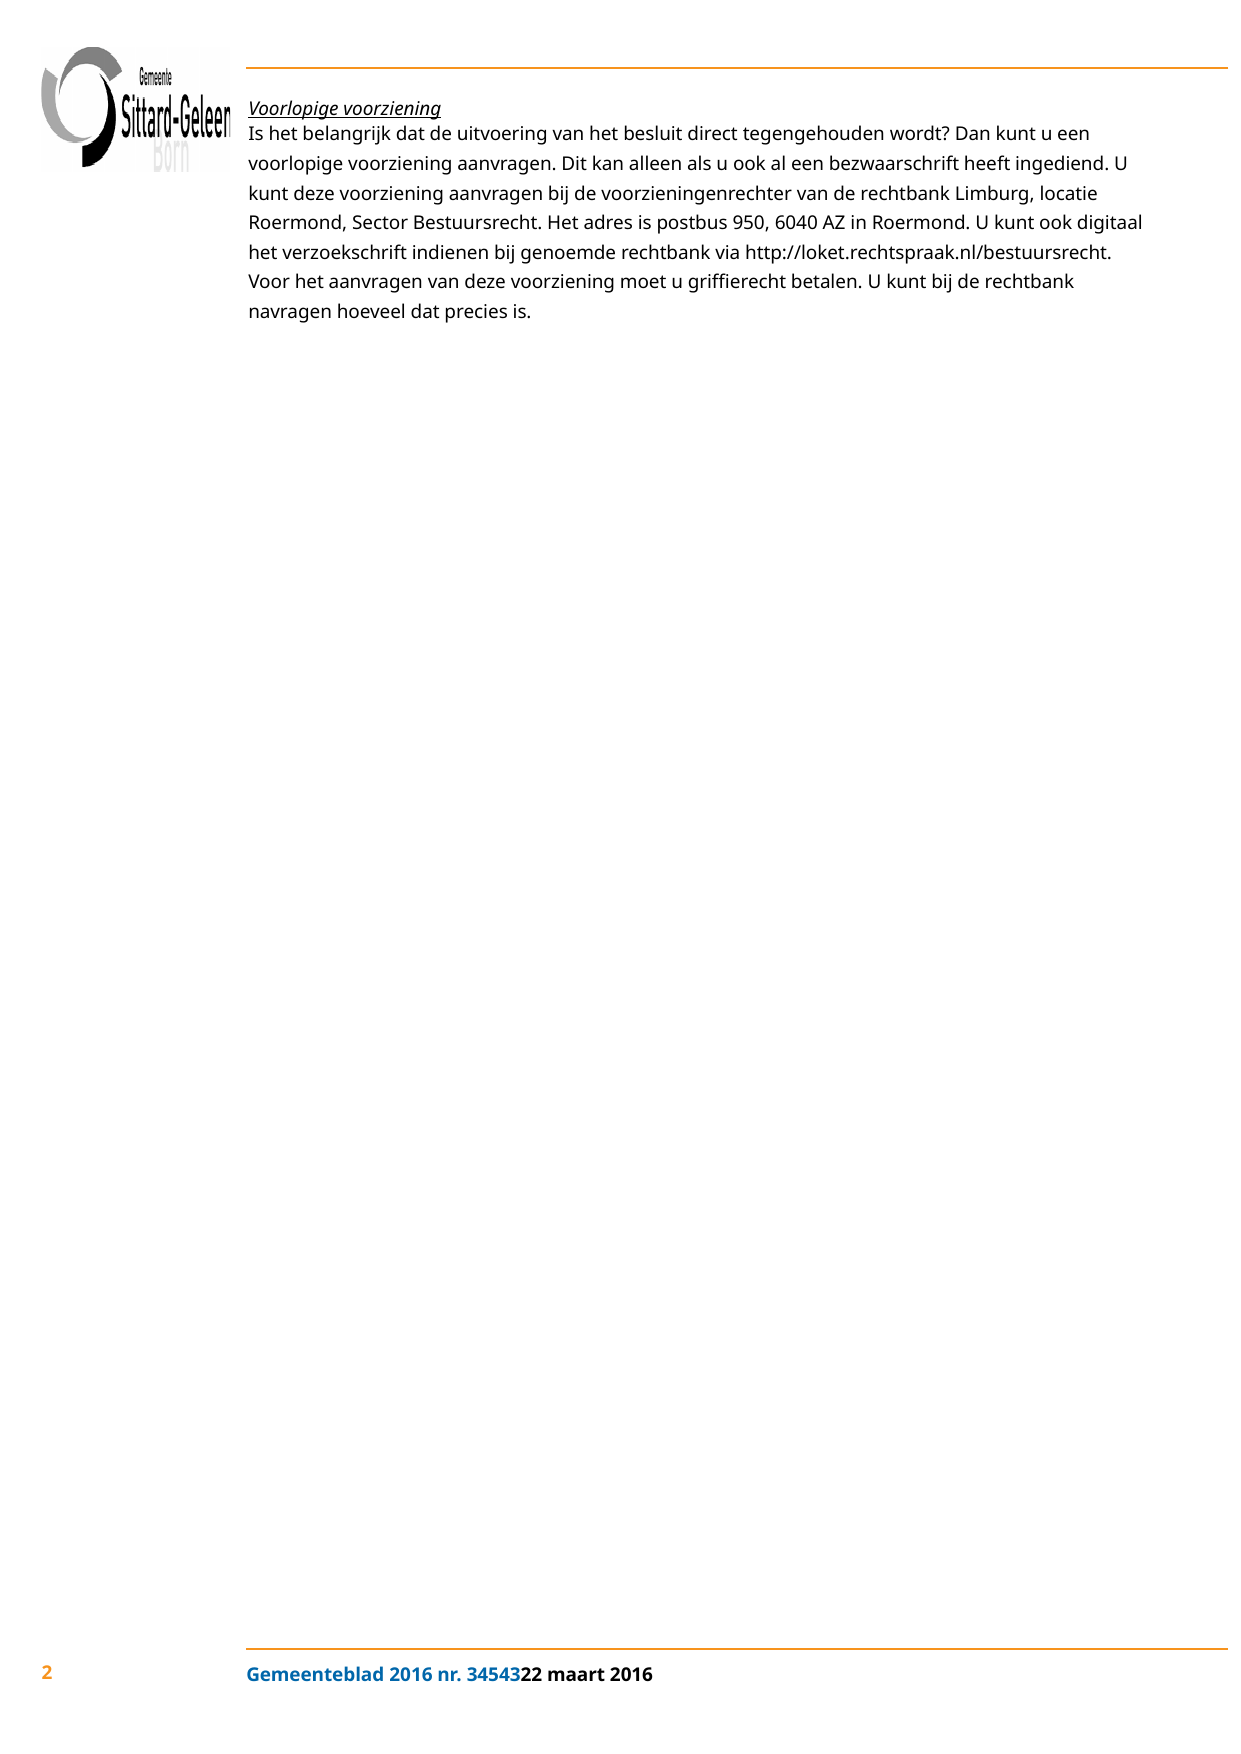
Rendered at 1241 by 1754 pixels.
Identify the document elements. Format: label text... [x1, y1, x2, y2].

picture [41, 47, 231, 172]
text Voorlopige voorziening [248, 95, 1152, 121]
text Is het belangrijk dat de uitvoering van het besluit direct tegengehouden wordt? Dan kunt u een voorlopige voorziening aanvragen. Dit kan alleen als u ook al een bezwaarschrift heeft ingediend. U kunt deze voorziening aanvragen bij de voorzieningenrechter van de rechtbank Limburg, locatie Roermond, Sector Bestuursrecht. Het adres is postbus 950, 6040 AZ in Roermond. U kunt ook digitaal het verzoekschrift indienen bij genoemde rechtbank via http://loket.rechtspraak.nl/bestuursrecht. Voor het aanvragen van deze voorziening moet u griffierecht betalen. U kunt bij de rechtbank navragen hoeveel dat precies is. [248, 121, 1152, 324]
